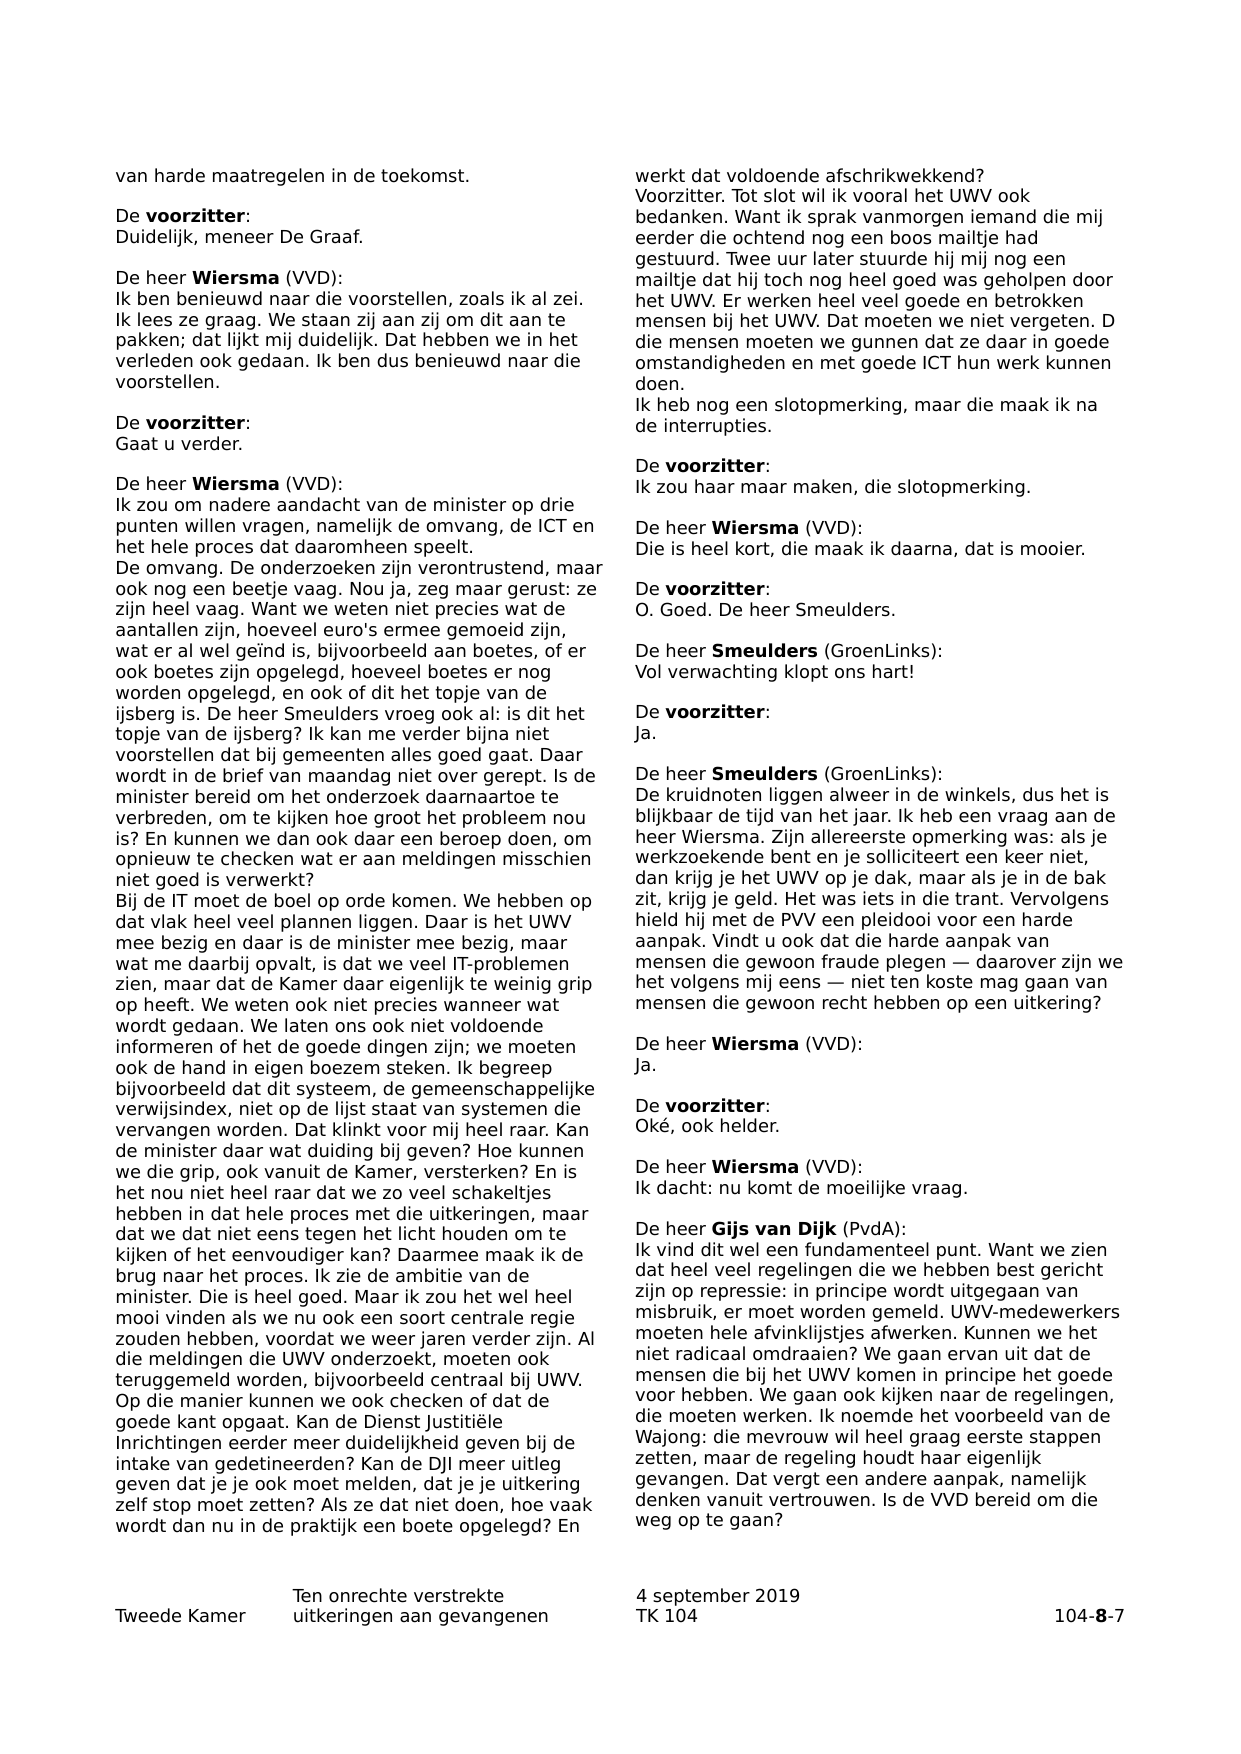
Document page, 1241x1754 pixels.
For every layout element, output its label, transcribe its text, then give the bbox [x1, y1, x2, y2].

text De voorzitter: [635, 579, 1125, 600]
text Ja. [635, 723, 1125, 744]
text Ik zou haar maar maken, die slotopmerking. [635, 477, 1125, 498]
text De heer Gijs van Dijk (PvdA): [635, 1218, 1125, 1239]
text De voorzitter: [115, 206, 605, 227]
text Ik vind dit wel een fundamenteel punt. Want we zien dat heel veel regelingen die we hebben best gericht zijn op repressie: in principe wordt uitgegaan van misbruik, er moet worden gemeld. UWV-medewerkers moeten hele afvinklijstjes afwerken. Kunnen we het niet radicaal omdraaien? We gaan ervan uit dat de mensen die bij het UWV komen in principe het goede voor hebben. We gaan ook kijken naar de regelingen, die moeten werken. Ik noemde het voorbeeld van de Wajong: die mevrouw wil heel graag eerste stappen zetten, maar de regeling houdt haar eigenlijk gevangen. Dat vergt een andere aanpak, namelijk denken vanuit vertrouwen. Is de VVD bereid om die weg op te gaan? [635, 1239, 1125, 1531]
text Vol verwachting klopt ons hart! [635, 662, 1125, 682]
text Ik heb nog een slotopmerking, maar die maak ik na de interrupties. [635, 394, 1125, 436]
text Voorzitter. Tot slot wil ik vooral het UWV ook bedanken. Want ik sprak vanmorgen iemand die mij eerder die ochtend nog een boos mailtje had gestuurd. Twee uur later stuurde hij mij nog een mailtje dat hij toch nog heel goed was geholpen door het UWV. Er werken heel veel goede en betrokken mensen bij het UWV. Dat moeten we niet vergeten. D die mensen moeten we gunnen dat ze daar in goede omstandigheden en met goede ICT hun werk kunnen doen. [635, 186, 1125, 394]
text werkt dat voldoende afschrikwekkend? [635, 165, 1125, 186]
text Gaat u verder. [115, 433, 605, 454]
text Ik dacht: nu komt de moeilijke vraag. [635, 1178, 1125, 1198]
text Duidelijk, meneer De Graaf. [115, 227, 605, 248]
text Ik zou om nadere aandacht van de minister op drie punten willen vragen, namelijk de omvang, de ICT en het hele proces dat daaromheen speelt. [115, 495, 605, 557]
text De heer Wiersma (VVD): [635, 1034, 1125, 1054]
text Ja. [635, 1054, 1125, 1075]
text De heer Wiersma (VVD): [115, 268, 605, 288]
text Oké, ook helder. [635, 1116, 1125, 1137]
text De heer Smeulders (GroenLinks): [635, 641, 1125, 662]
text O. Goed. De heer Smeulders. [635, 600, 1125, 621]
text De voorzitter: [635, 1095, 1125, 1116]
text De omvang. De onderzoeken zijn verontrustend, maar ook nog een beetje vaag. Nou ja, zeg maar gerust: ze zijn heel vaag. Want we weten niet precies wat de aantallen zijn, hoeveel euro's ermee gemoeid zijn, wat er al wel geïnd is, bijvoorbeeld aan boetes, of er ook boetes zijn opgelegd, hoeveel boetes er nog worden opgelegd, en ook of dit het topje van de ijsberg is. De heer Smeulders vroeg ook al: is dit het topje van de ijsberg? Ik kan me verder bijna niet voorstellen dat bij gemeenten alles goed gaat. Daar wordt in de brief van maandag niet over gerept. Is de minister bereid om het onderzoek daarnaartoe te verbreden, om te kijken hoe groot het probleem nou is? En kunnen we dan ook daar een beroep doen, om opnieuw te checken wat er aan meldingen misschien niet goed is verwerkt? [115, 557, 605, 891]
text De heer Wiersma (VVD): [635, 1157, 1125, 1178]
text De heer Wiersma (VVD): [115, 474, 605, 495]
text van harde maatregelen in de toekomst. [115, 165, 605, 186]
text De kruidnoten liggen alweer in de winkels, dus het is blijkbaar de tijd van het jaar. Ik heb een vraag aan de heer Wiersma. Zijn allereerste opmerking was: als je werkzoekende bent en je solliciteert een keer niet, dan krijg je het UWV op je dak, maar als je in de bak zit, krijg je geld. Het was iets in die trant. Vervolgens hield hij met de PVV een pleidooi voor een harde aanpak. Vindt u ook dat die harde aanpak van mensen die gewoon fraude plegen — daarover zijn we het volgens mij eens — niet ten koste mag gaan van mensen die gewoon recht hebben op een uitkering? [635, 785, 1125, 1014]
text De voorzitter: [115, 413, 605, 433]
text De voorzitter: [635, 702, 1125, 723]
text De heer Wiersma (VVD): [635, 518, 1125, 538]
text Ik ben benieuwd naar die voorstellen, zoals ik al zei. Ik lees ze graag. We staan zij aan zij om dit aan te pakken; dat lijkt mij duidelijk. Dat hebben we in het verleden ook gedaan. Ik ben dus benieuwd naar die voorstellen. [115, 288, 605, 393]
text Die is heel kort, die maak ik daarna, dat is mooier. [635, 538, 1125, 559]
text De heer Smeulders (GroenLinks): [635, 764, 1125, 785]
text De voorzitter: [635, 456, 1125, 477]
text Bij de IT moet de boel op orde komen. We hebben op dat vlak heel veel plannen liggen. Daar is het UWV mee bezig en daar is de minister mee bezig, maar wat me daarbij opvalt, is dat we veel IT-problemen zien, maar dat de Kamer daar eigenlijk te weinig grip op heeft. We weten ook niet precies wanneer wat wordt gedaan. We laten ons ook niet voldoende informeren of het de goede dingen zijn; we moeten ook de hand in eigen boezem steken. Ik begreep bijvoorbeeld dat dit systeem, de gemeenschappelijke verwijsindex, niet op de lijst staat van systemen die vervangen worden. Dat klinkt voor mij heel raar. Kan de minister daar wat duiding bij geven? Hoe kunnen we die grip, ook vanuit de Kamer, versterken? En is het nou niet heel raar dat we zo veel schakeltjes hebben in dat hele proces met die uitkeringen, maar dat we dat niet eens tegen het licht houden om te kijken of het eenvoudiger kan? Daarmee maak ik de brug naar het proces. Ik zie de ambitie van de minister. Die is heel goed. Maar ik zou het wel heel mooi vinden als we nu ook een soort centrale regie zouden hebben, voordat we weer jaren verder zijn. Al die meldingen die UWV onderzoekt, moeten ook teruggemeld worden, bijvoorbeeld centraal bij UWV. Op die manier kunnen we ook checken of dat de goede kant opgaat. Kan de Dienst Justitiële Inrichtingen eerder meer duidelijkheid geven bij de intake van gedetineerden? Kan de DJI meer uitleg geven dat je je ook moet melden, dat je je uitkering zelf stop moet zetten? Als ze dat niet doen, hoe vaak wordt dan nu in de praktijk een boete opgelegd? En [115, 891, 605, 1537]
